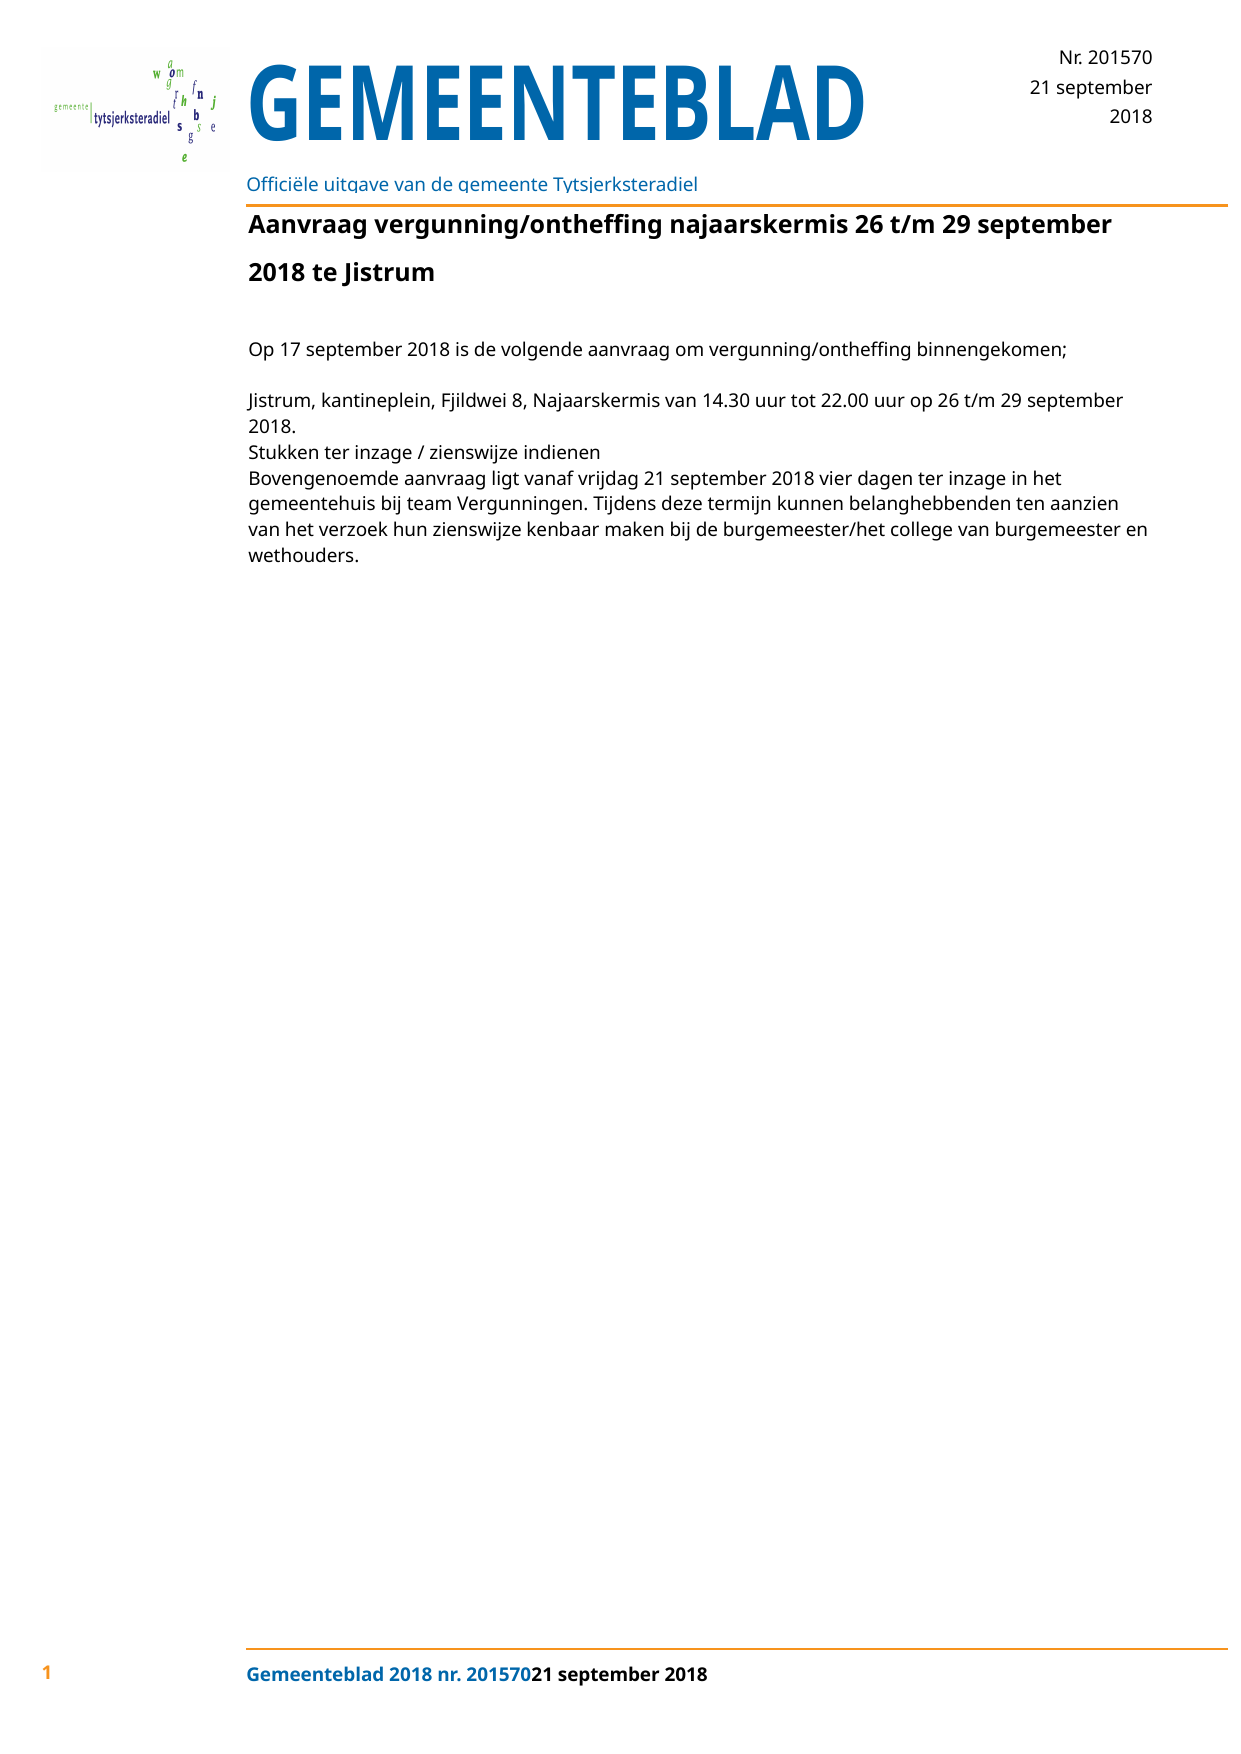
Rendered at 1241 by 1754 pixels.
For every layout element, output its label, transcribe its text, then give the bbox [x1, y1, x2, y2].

picture [41, 47, 231, 172]
text Bovengenoemde aanvraag ligt vanaf vrijdag 21 september 2018 vier dagen ter inzage in het gemeentehuis bij team Vergunningen. Tijdens deze termijn kunnen belanghebbenden ten aanzien van het verzoek hun zienswijze kenbaar maken bij de burgemeester/het college van burgemeester en wethouders. [248, 465, 1152, 568]
text Aanvraag vergunning/ontheffing najaarskermis 26 t/m 29 september 2018 te Jistrum [248, 207, 1152, 288]
text Stukken ter inzage / zienswijze indienen [248, 439, 1152, 465]
text Op 17 september 2018 is de volgende aanvraag om vergunning/ontheffing binnengekomen; [248, 336, 1152, 362]
text Jistrum, kantineplein, Fjildwei 8, Najaarskermis van 14.30 uur tot 22.00 uur op 26 t/m 29 september 2018. [248, 388, 1152, 439]
